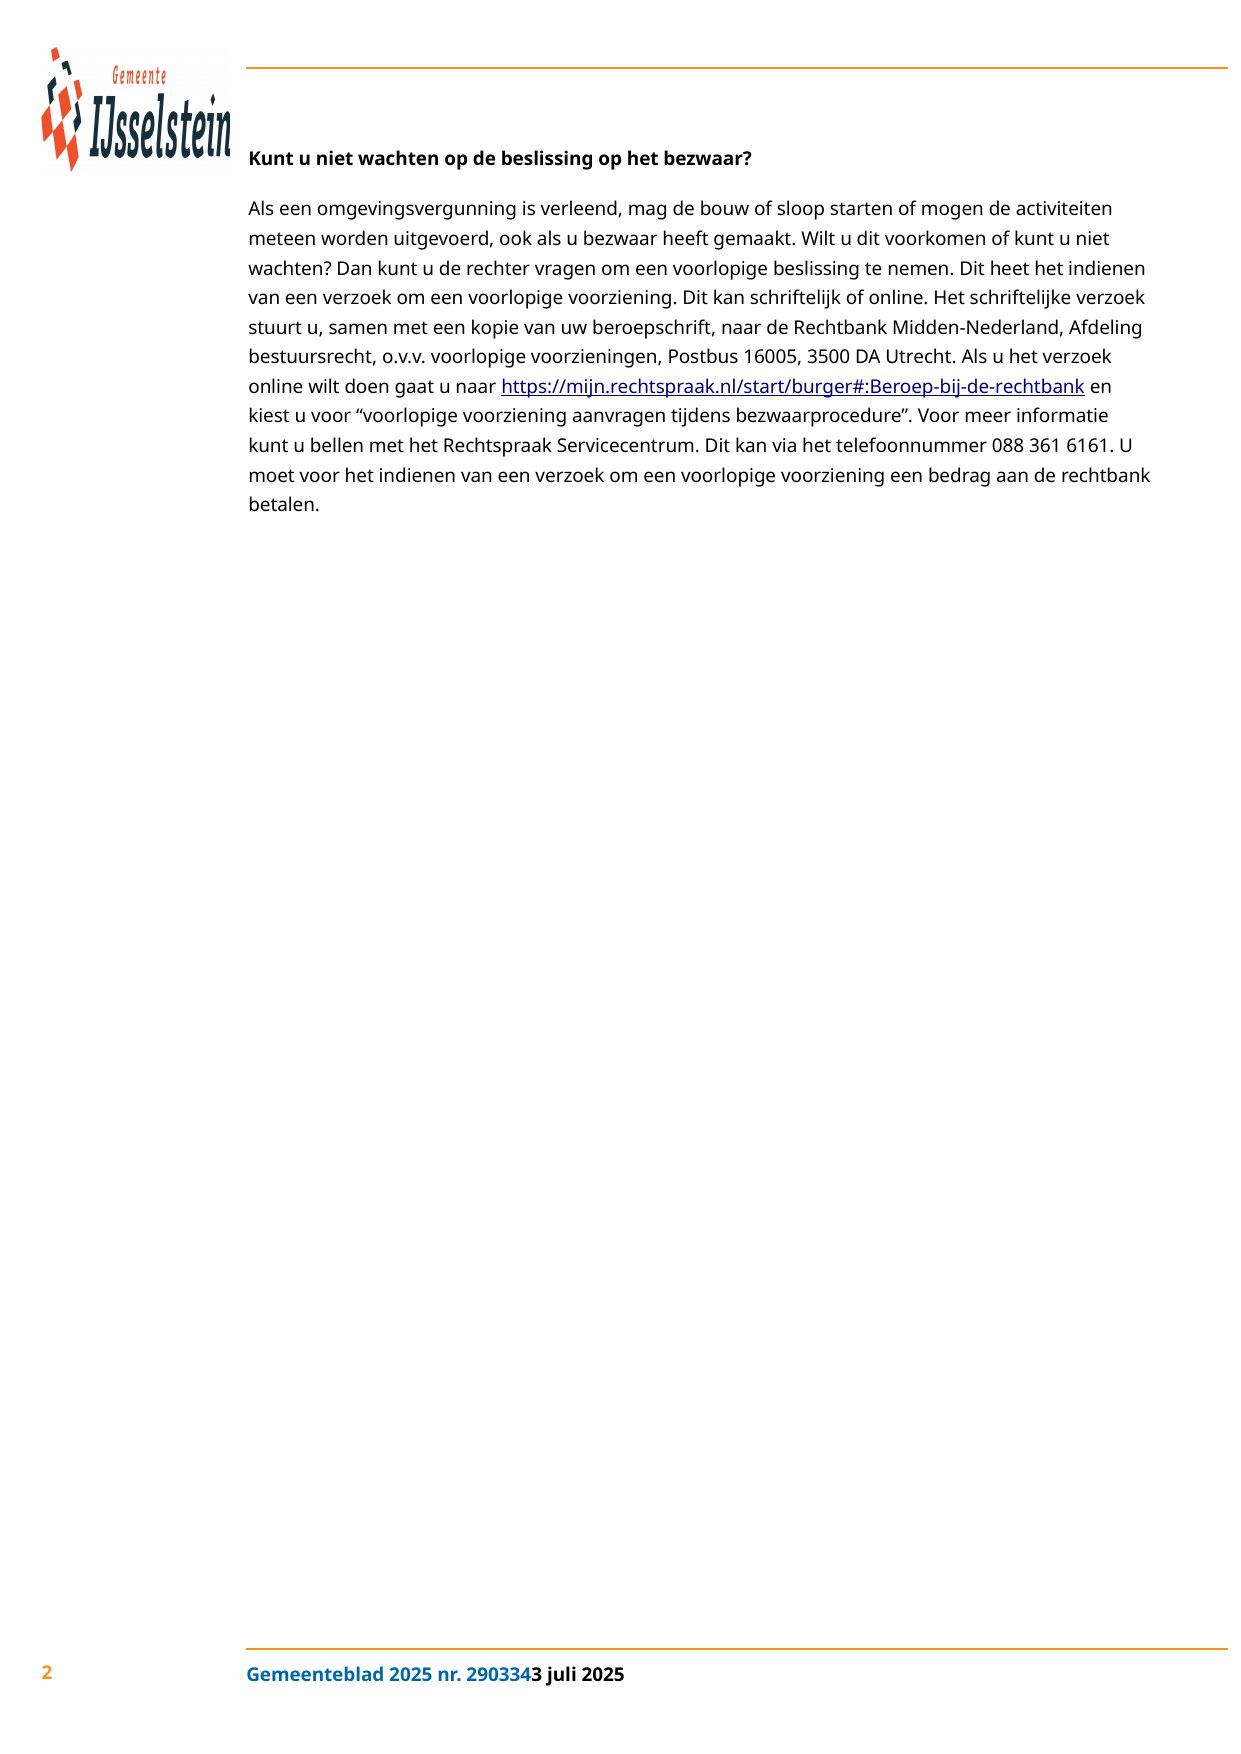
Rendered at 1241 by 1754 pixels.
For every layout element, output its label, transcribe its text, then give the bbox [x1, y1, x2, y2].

text Kunt u niet wachten op de beslissing op het bezwaar? [248, 145, 1152, 171]
text Als een omgevingsvergunning is verleend, mag de bouw of sloop starten of mogen de activiteiten meteen worden uitgevoerd, ook als u bezwaar heeft gemaakt. Wilt u dit voorkomen of kunt u niet wachten? Dan kunt u de rechter vragen om een voorlopige beslissing te nemen. Dit heet het indienen van een verzoek om een voorlopige voorziening. Dit kan schriftelijk of online. Het schriftelijke verzoek stuurt u, samen met een kopie van uw beroepschrift, naar de Rechtbank Midden-Nederland, Afdeling bestuursrecht, o.v.v. voorlopige voorzieningen, Postbus 16005, 3500 DA Utrecht. Als u het verzoek online wilt doen gaat u naar https://mijn.rechtspraak.nl/start/burger#:Beroep-bij-de-rechtbank en kiest u voor “voorlopige voorziening aanvragen tijdens bezwaarprocedure”. Voor meer informatie kunt u bellen met het Rechtspraak Servicecentrum. Dit kan via het telefoonnummer 088 361 6161. U moet voor het indienen van een verzoek om een voorlopige voorziening een bedrag aan de rechtbank betalen. [248, 196, 1152, 517]
picture [41, 47, 231, 172]
